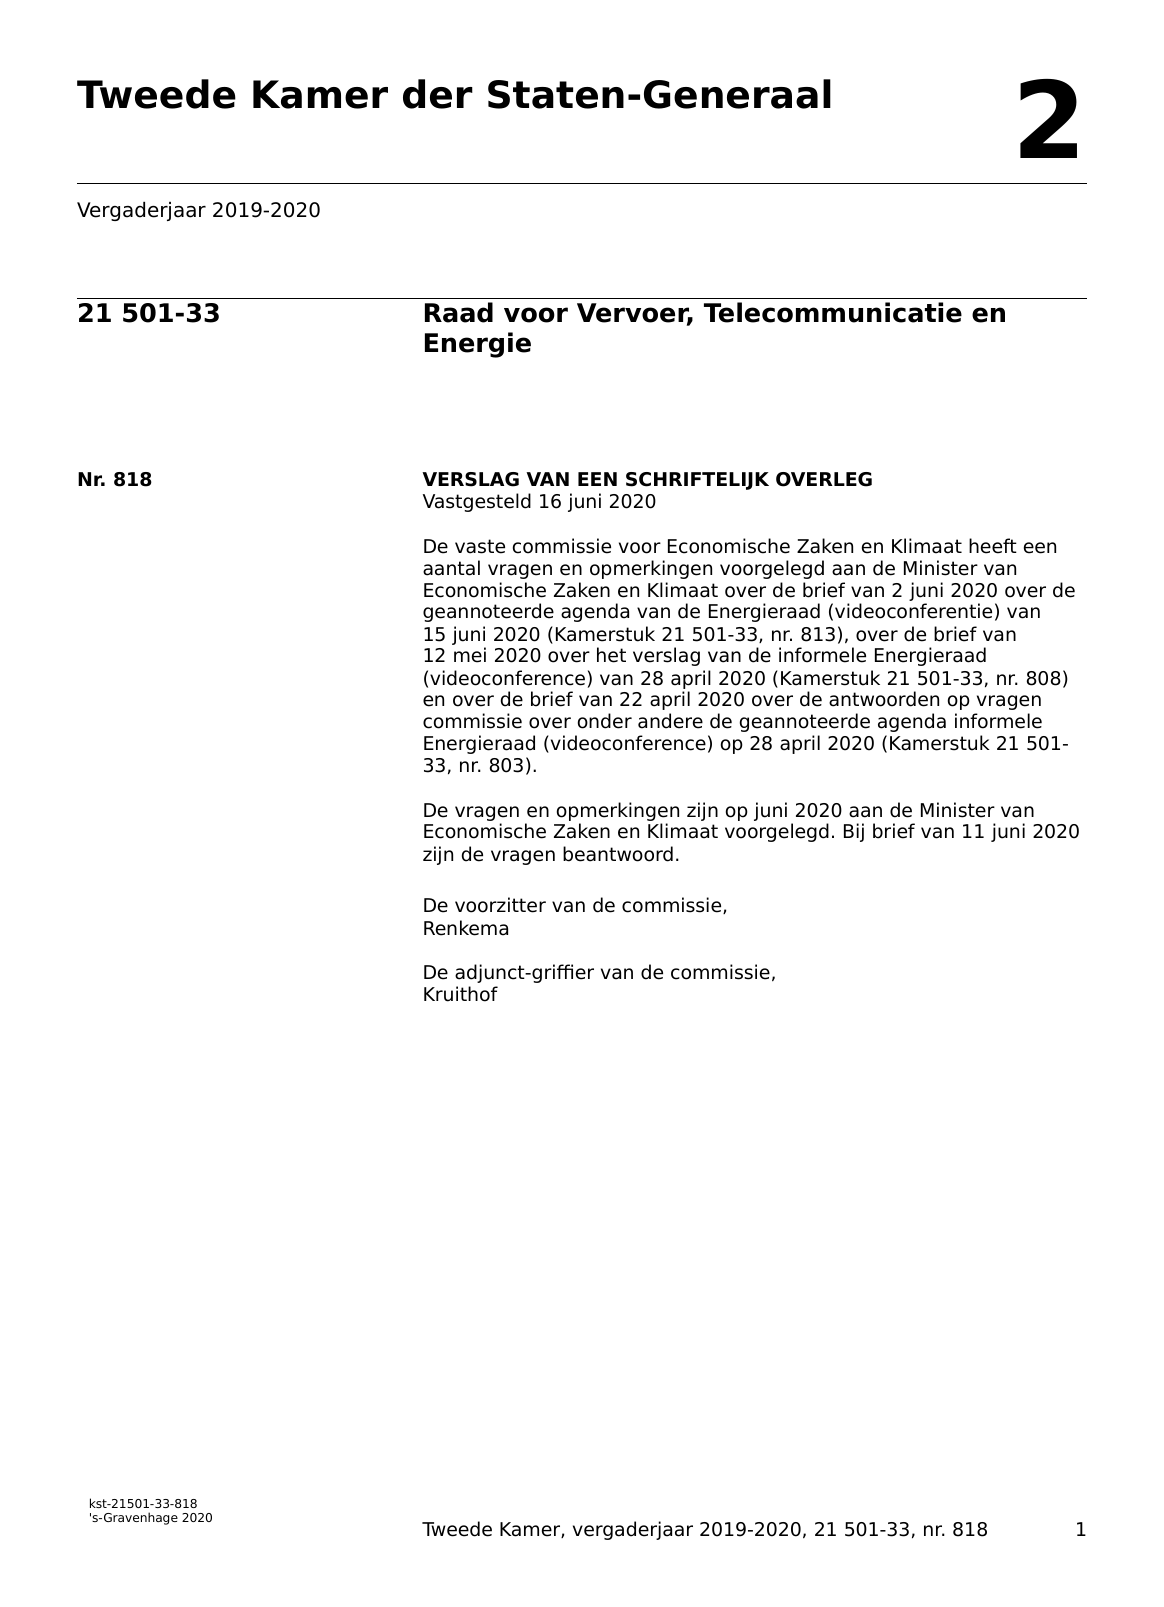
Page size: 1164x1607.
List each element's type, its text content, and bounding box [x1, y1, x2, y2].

table_header 2 [886, 59, 1087, 183]
text 's-Gravenhage 2020 [88, 1511, 323, 1525]
text kst-21501-33-818 [88, 1497, 323, 1511]
subtitle 21 501-33 Raad voor Vervoer, Telecommunicatie en Energie [77, 299, 1087, 358]
text De adjunct-griffier van de commissie, Kruithof [422, 962, 1087, 1006]
table_cell Vergaderjaar 2019-2020 [77, 184, 1087, 298]
table_header Tweede Kamer der Staten-Generaal [77, 59, 886, 183]
text Vastgesteld 16 juni 2020 [422, 491, 1087, 513]
subtitle Nr. 818 VERSLAG VAN EEN SCHRIFTELIJK OVERLEG [77, 469, 1087, 491]
text De vaste commissie voor Economische Zaken en Klimaat heeft een aantal vragen en opmerkingen voorgelegd aan de Minister van Economische Zaken en Klimaat over de brief van 2 juni 2020 over de geannoteerde agenda van de Energieraad (videoconferentie) van 15 juni 2020 (Kamerstuk 21 501-33, nr. 813), over de brief van 12 mei 2020 over het verslag van de informele Energieraad (videoconference) van 28 april 2020 (Kamerstuk 21 501-33, nr. 808) en over de brief van 22 april 2020 over de antwoorden op vragen commissie over onder andere de geannoteerde agenda informele Energieraad (videoconference) op 28 april 2020 (Kamerstuk 21 501-33, nr. 803). [422, 536, 1087, 777]
text De voorzitter van de commissie, Renkema [422, 895, 1087, 939]
text De vragen en opmerkingen zijn op juni 2020 aan de Minister van Economische Zaken en Klimaat voorgelegd. Bij brief van 11 juni 2020 zijn de vragen beantwoord. [422, 799, 1087, 865]
